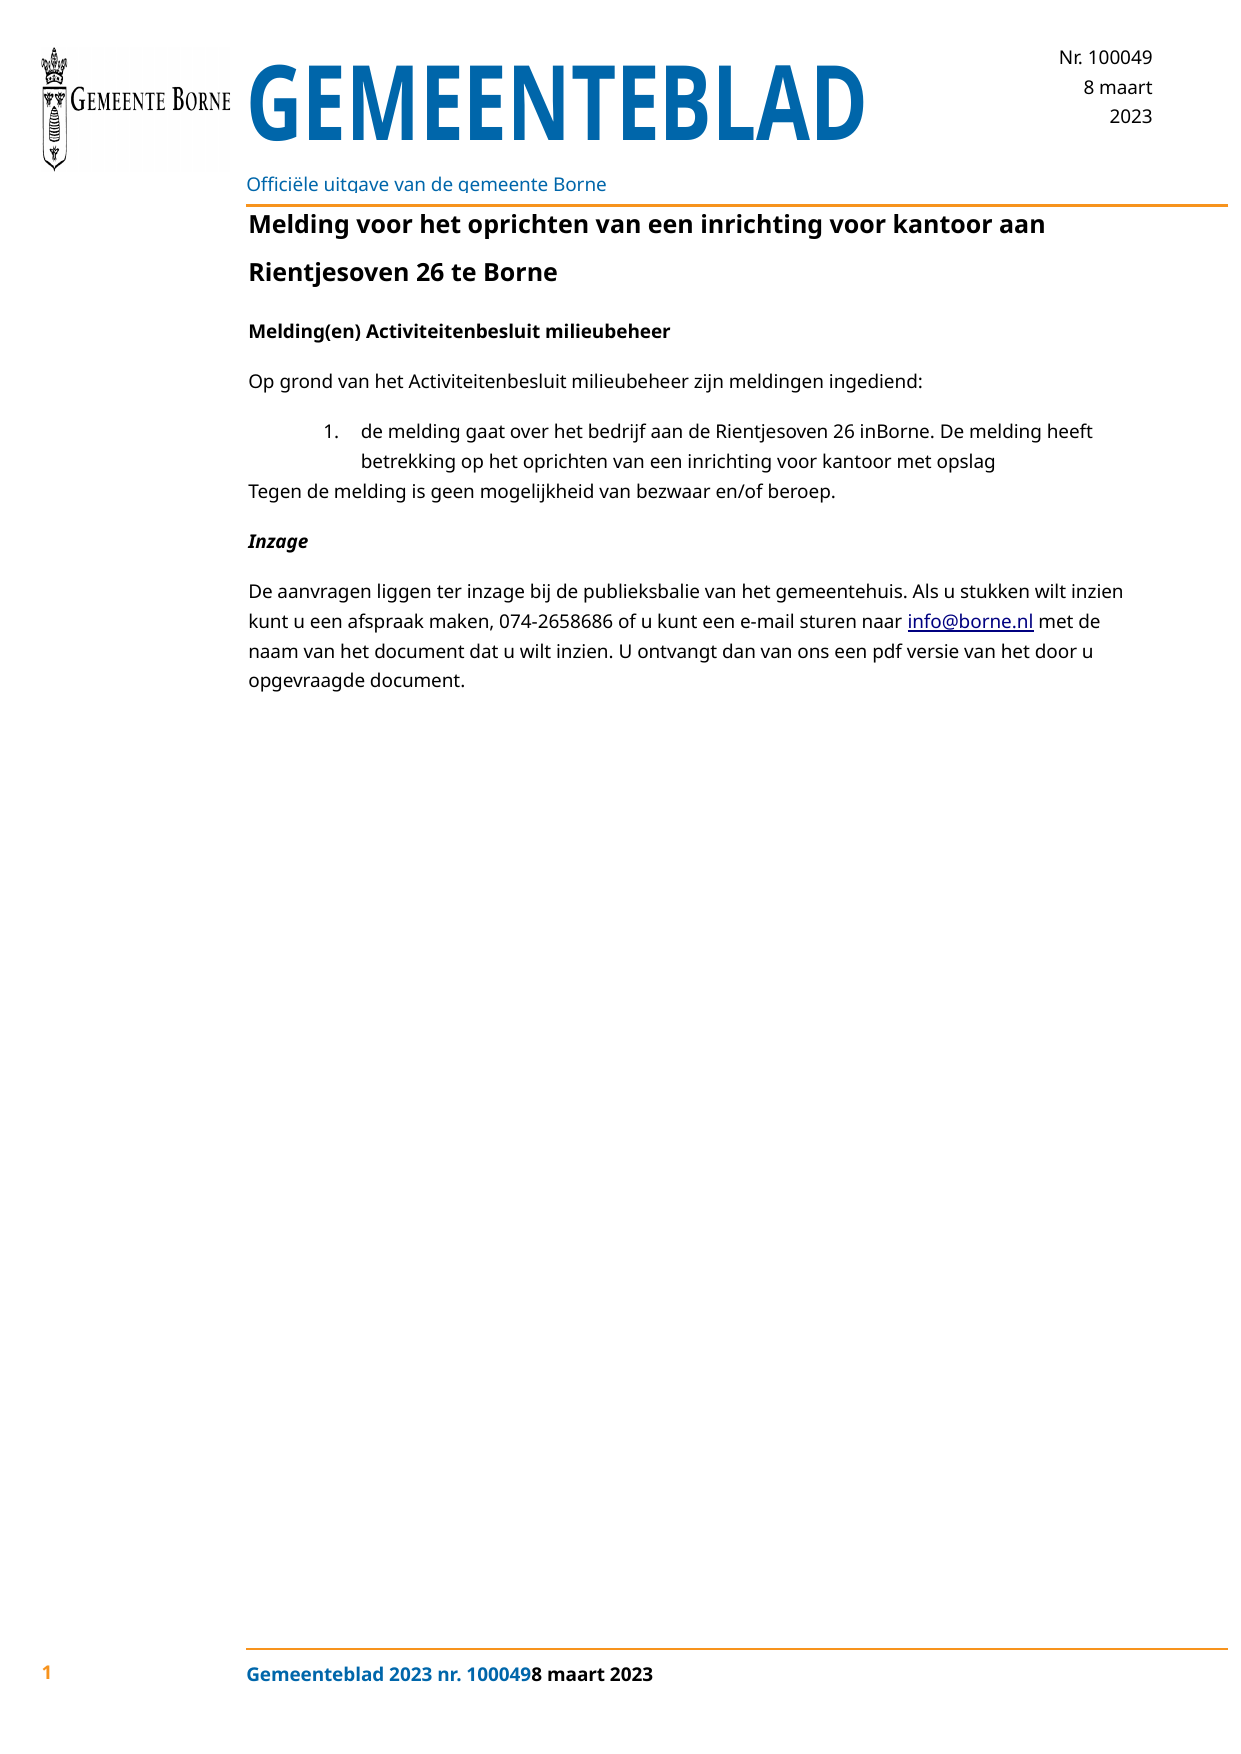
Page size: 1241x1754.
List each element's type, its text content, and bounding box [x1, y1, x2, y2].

text Inzage [248, 528, 1152, 554]
text Op grond van het Activiteitenbesluit milieubeheer zijn meldingen ingediend: [248, 368, 1152, 394]
picture [41, 47, 231, 172]
text Melding voor het oprichten van een inrichting voor kantoor aan Rientjesoven 26 te Borne [248, 207, 1152, 288]
text De aanvragen liggen ter inzage bij de publieksbalie van het gemeentehuis. Als u stukken wilt inzien kunt u een afspraak maken, 074-2658686 of u kunt een e-mail sturen naar info@borne.nl met de naam van het document dat u wilt inzien. U ontvangt dan van ons een pdf versie van het door u opgevraagde document. [248, 579, 1152, 693]
text Melding(en) Activiteitenbesluit milieubeheer [248, 318, 1152, 344]
list de melding gaat over het bedrijf aan de Rientjesoven 26 inBorne. De melding heeft betrekking op het oprichten van een inrichting voor kantoor met opslag [323, 419, 1152, 474]
text Tegen de melding is geen mogelijkheid van bezwaar en/of beroep. [248, 478, 1152, 504]
